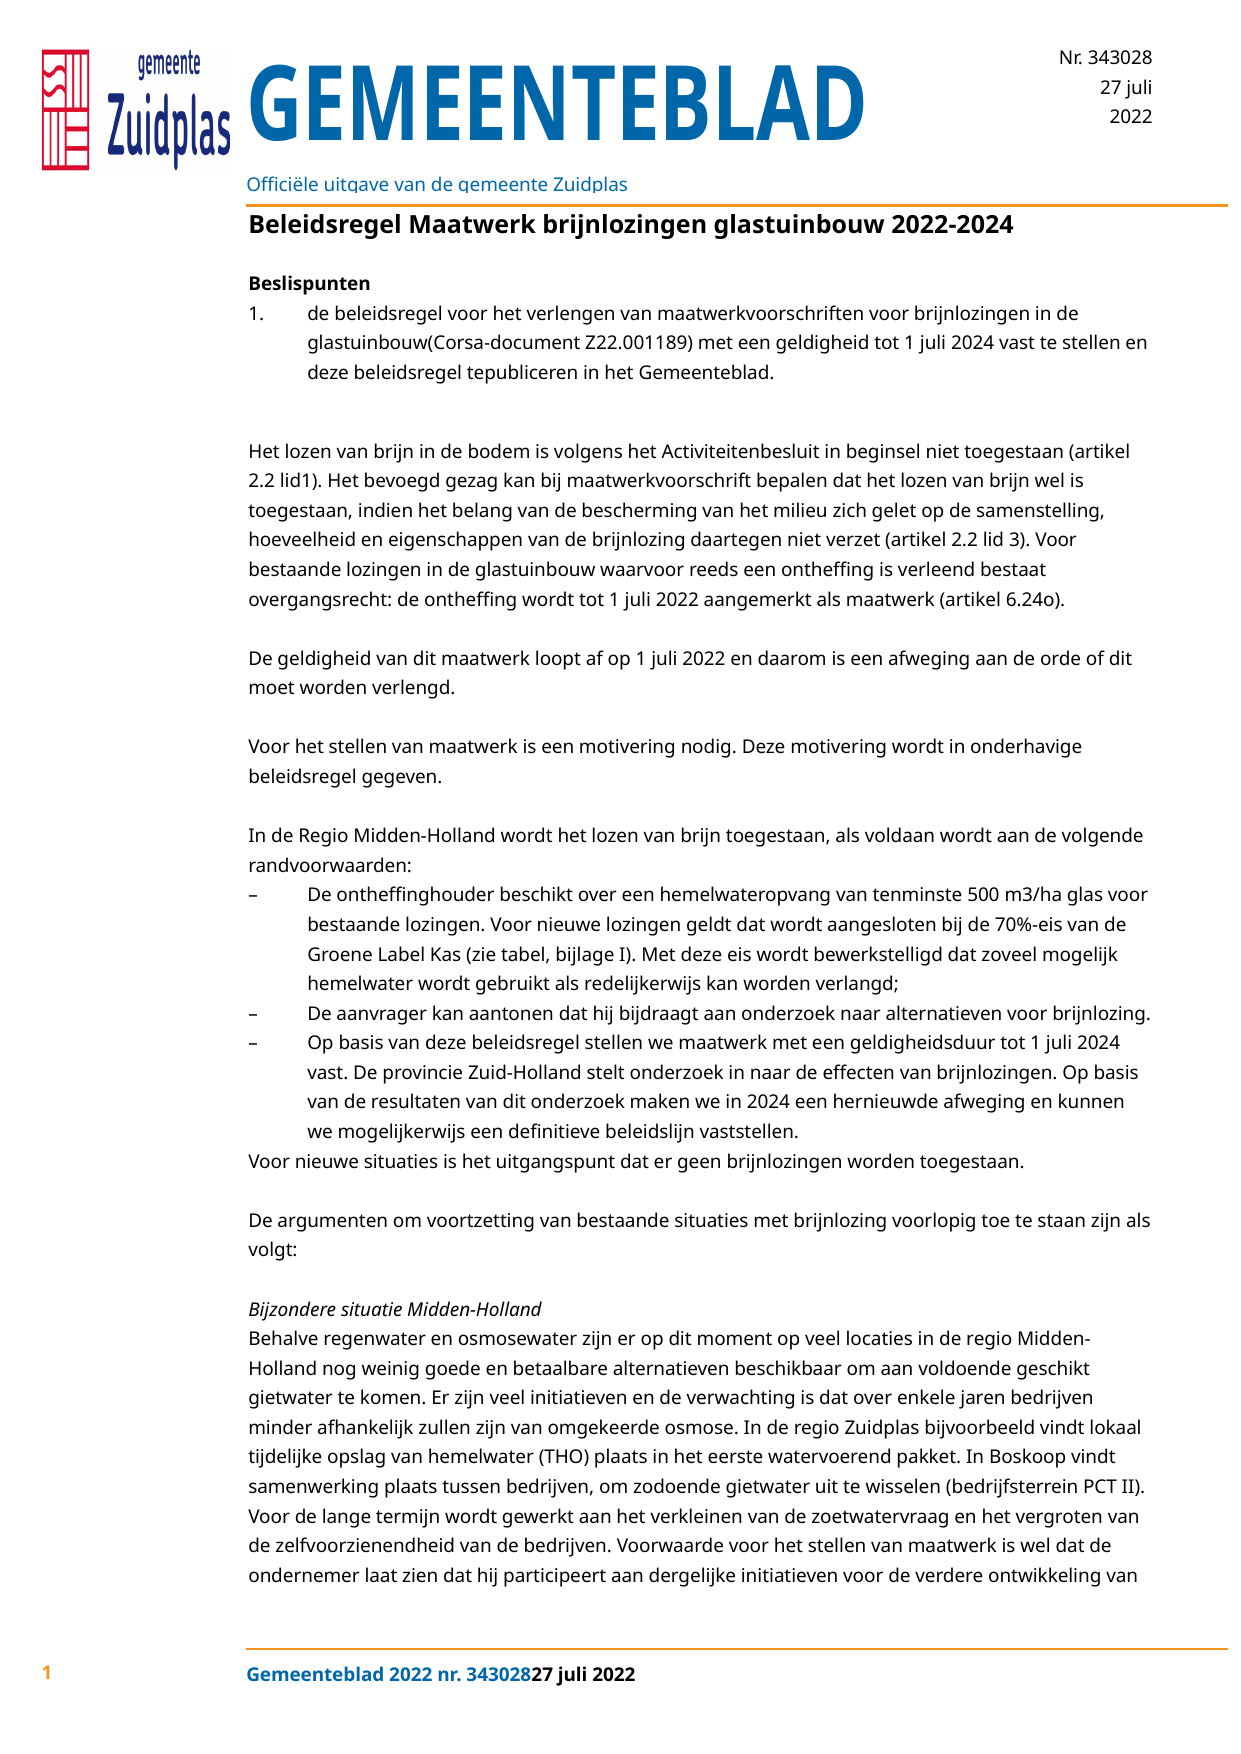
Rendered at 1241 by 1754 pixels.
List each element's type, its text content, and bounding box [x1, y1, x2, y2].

text In de Regio Midden-Holland wordt het lozen van brijn toegestaan, als voldaan wordt aan de volgende randvoorwaarden: [248, 822, 1152, 878]
text Beleidsregel Maatwerk brijnlozingen glastuinbouw 2022-2024 [248, 207, 1152, 241]
text Behalve regenwater en osmosewater zijn er op dit moment op veel locaties in de regio Midden-Holland nog weinig goede en betaalbare alternatieven beschikbaar om aan voldoende geschikt gietwater te komen. Er zijn veel initiatieven en de verwachting is dat over enkele jaren bedrijven minder afhankelijk zullen zijn van omgekeerde osmose. In de regio Zuidplas bijvoorbeeld vindt lokaal tijdelijke opslag van hemelwater (THO) plaats in het eerste watervoerend pakket. In Boskoop vindt samenwerking plaats tussen bedrijven, om zodoende gietwater uit te wisselen (bedrijfsterrein PCT II). Voor de lange termijn wordt gewerkt aan het verkleinen van de zoetwatervraag en het vergroten van de zelfvoorzienendheid van de bedrijven. Voorwaarde voor het stellen van maatwerk is wel dat de ondernemer laat zien dat hij participeert aan dergelijke initiatieven voor de verdere ontwikkeling van [248, 1325, 1152, 1588]
list De aanvrager kan aantonen dat hij bijdraagt aan onderzoek naar alternatieven voor brijnlozing. [248, 1000, 1152, 1026]
text Het lozen van brijn in de bodem is volgens het Activiteitenbesluit in beginsel niet toegestaan (artikel 2.2 lid1). Het bevoegd gezag kan bij maatwerkvoorschrift bepalen dat het lozen van brijn wel is toegestaan, indien het belang van de bescherming van het milieu zich gelet op de samenstelling, hoeveelheid en eigenschappen van de brijnlozing daartegen niet verzet (artikel 2.2 lid 3). Voor bestaande lozingen in de glastuinbouw waarvoor reeds een ontheffing is verleend bestaat overgangsrecht: de ontheffing wordt tot 1 juli 2022 aangemerkt als maatwerk (artikel 6.24o). [248, 438, 1152, 612]
picture [41, 47, 231, 172]
text Voor het stellen van maatwerk is een motivering nodig. Deze motivering wordt in onderhavige beleidsregel gegeven. [248, 734, 1152, 789]
text De argumenten om voortzetting van bestaande situaties met brijnlozing voorlopig toe te staan zijn als volgt: [248, 1207, 1152, 1262]
text Bijzondere situatie Midden-Holland [248, 1296, 1152, 1322]
text Voor nieuwe situaties is het uitgangspunt dat er geen brijnlozingen worden toegestaan. [248, 1148, 1152, 1174]
text Beslispunten [248, 270, 1152, 296]
list Op basis van deze beleidsregel stellen we maatwerk met een geldigheidsduur tot 1 juli 2024 vast. De provincie Zuid-Holland stelt onderzoek in naar de effecten van brijnlozingen. Op basis van de resultaten van dit onderzoek maken we in 2024 een hernieuwde afweging en kunnen we mogelijkerwijs een definitieve beleidslijn vaststellen. [248, 1029, 1152, 1144]
text De geldigheid van dit maatwerk loopt af op 1 juli 2022 en daarom is een afweging aan de orde of dit moet worden verlengd. [248, 645, 1152, 700]
list De ontheffinghouder beschikt over een hemelwateropvang van tenminste 500 m3/ha glas voor bestaande lozingen. Voor nieuwe lozingen geldt dat wordt aangesloten bij de 70%-eis van de Groene Label Kas (zie tabel, bijlage I). Met deze eis wordt bewerkstelligd dat zoveel mogelijk hemelwater wordt gebruikt als redelijkerwijs kan worden verlangd; [248, 882, 1152, 996]
list de beleidsregel voor het verlengen van maatwerkvoorschriften voor brijnlozingen in de glastuinbouw(Corsa-document Z22.001189) met een geldigheid tot 1 juli 2024 vast te stellen en deze beleidsregel tepubliceren in het Gemeenteblad. [248, 300, 1152, 385]
